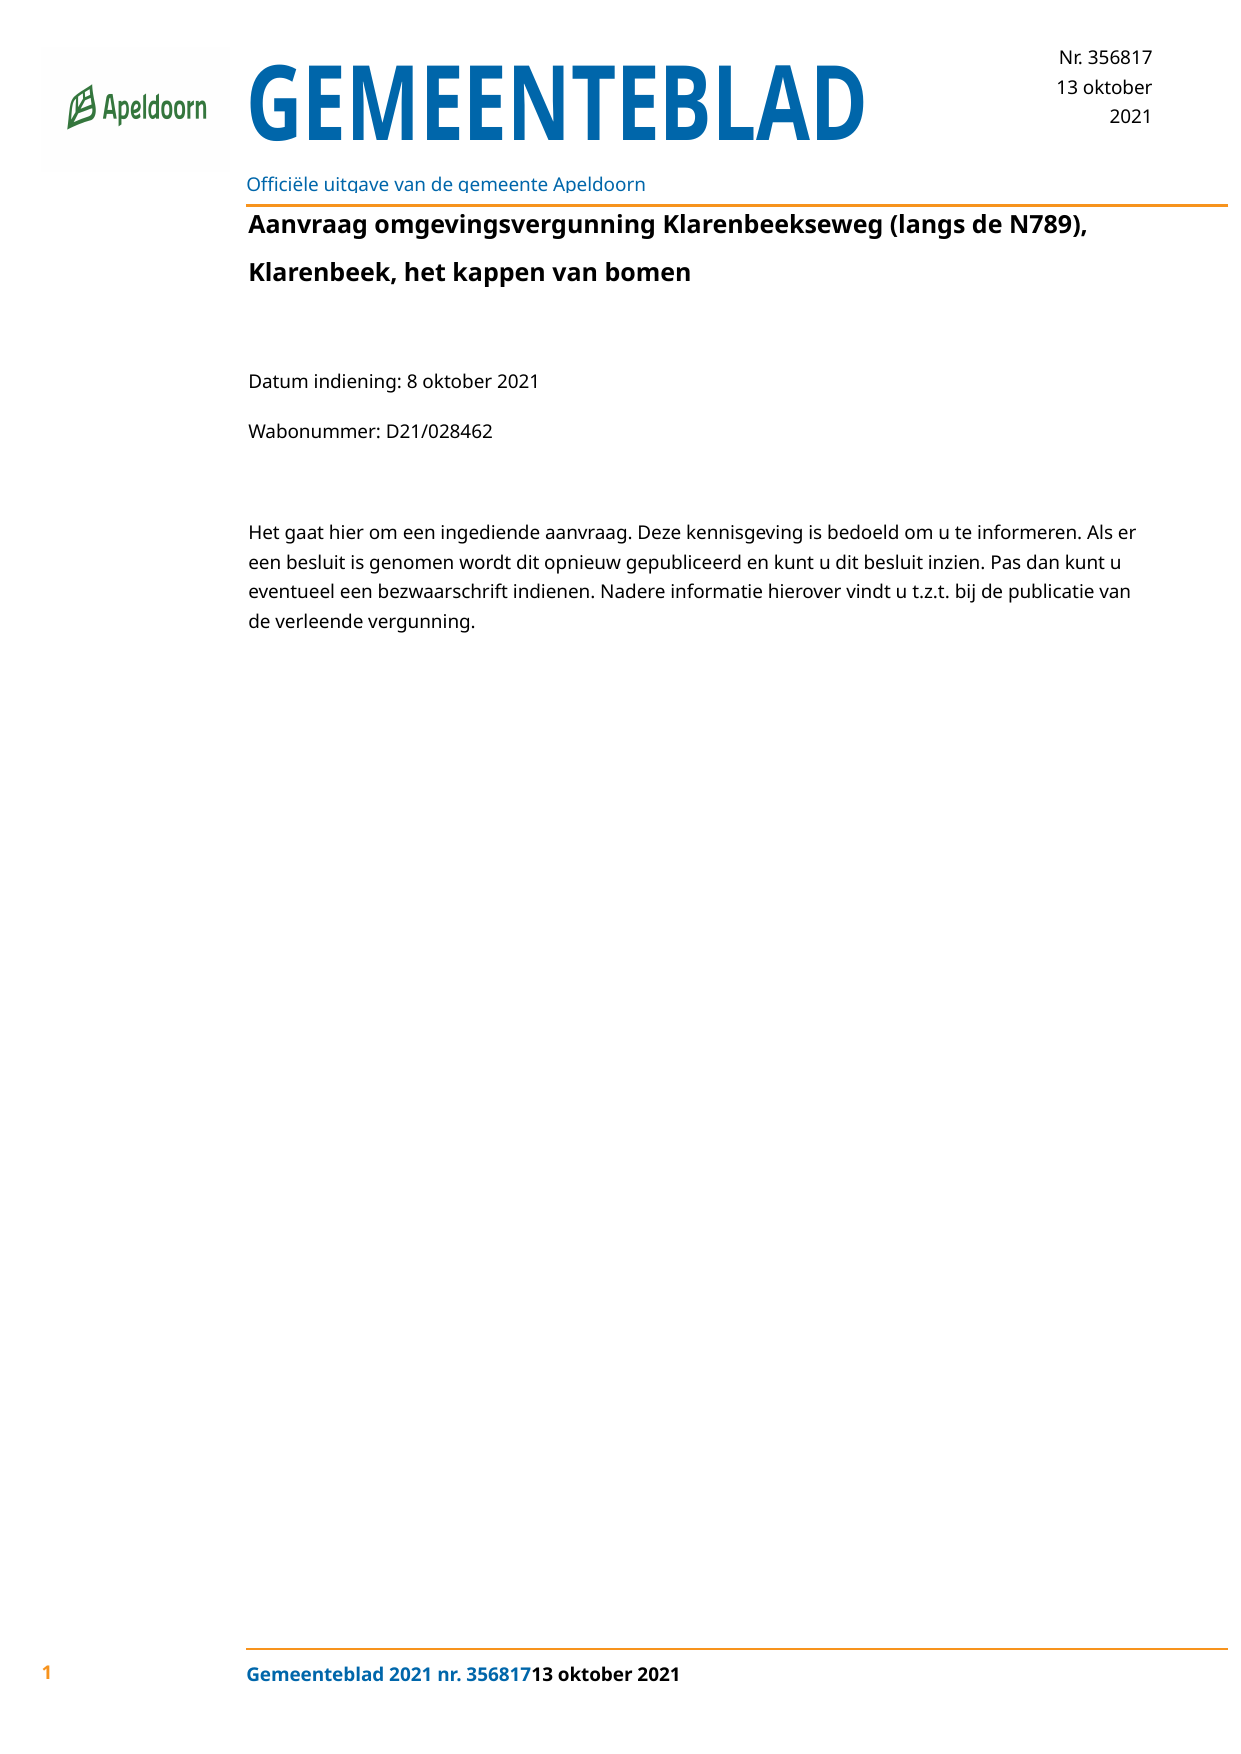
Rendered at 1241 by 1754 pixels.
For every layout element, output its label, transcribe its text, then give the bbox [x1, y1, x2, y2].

text Het gaat hier om een ingediende aanvraag. Deze kennisgeving is bedoeld om u te informeren. Als er een besluit is genomen wordt dit opnieuw gepubliceerd en kunt u dit besluit inzien. Pas dan kunt u eventueel een bezwaarschrift indienen. Nadere informatie hierover vindt u t.z.t. bij de publicatie van de verleende vergunning. [248, 519, 1152, 634]
text Wabonummer: D21/028462 [248, 419, 1152, 444]
text Aanvraag omgevingsvergunning Klarenbeekseweg (langs de N789), Klarenbeek, het kappen van bomen [248, 207, 1152, 288]
text Datum indiening: 8 oktober 2021 [248, 368, 1152, 394]
picture [41, 47, 231, 172]
